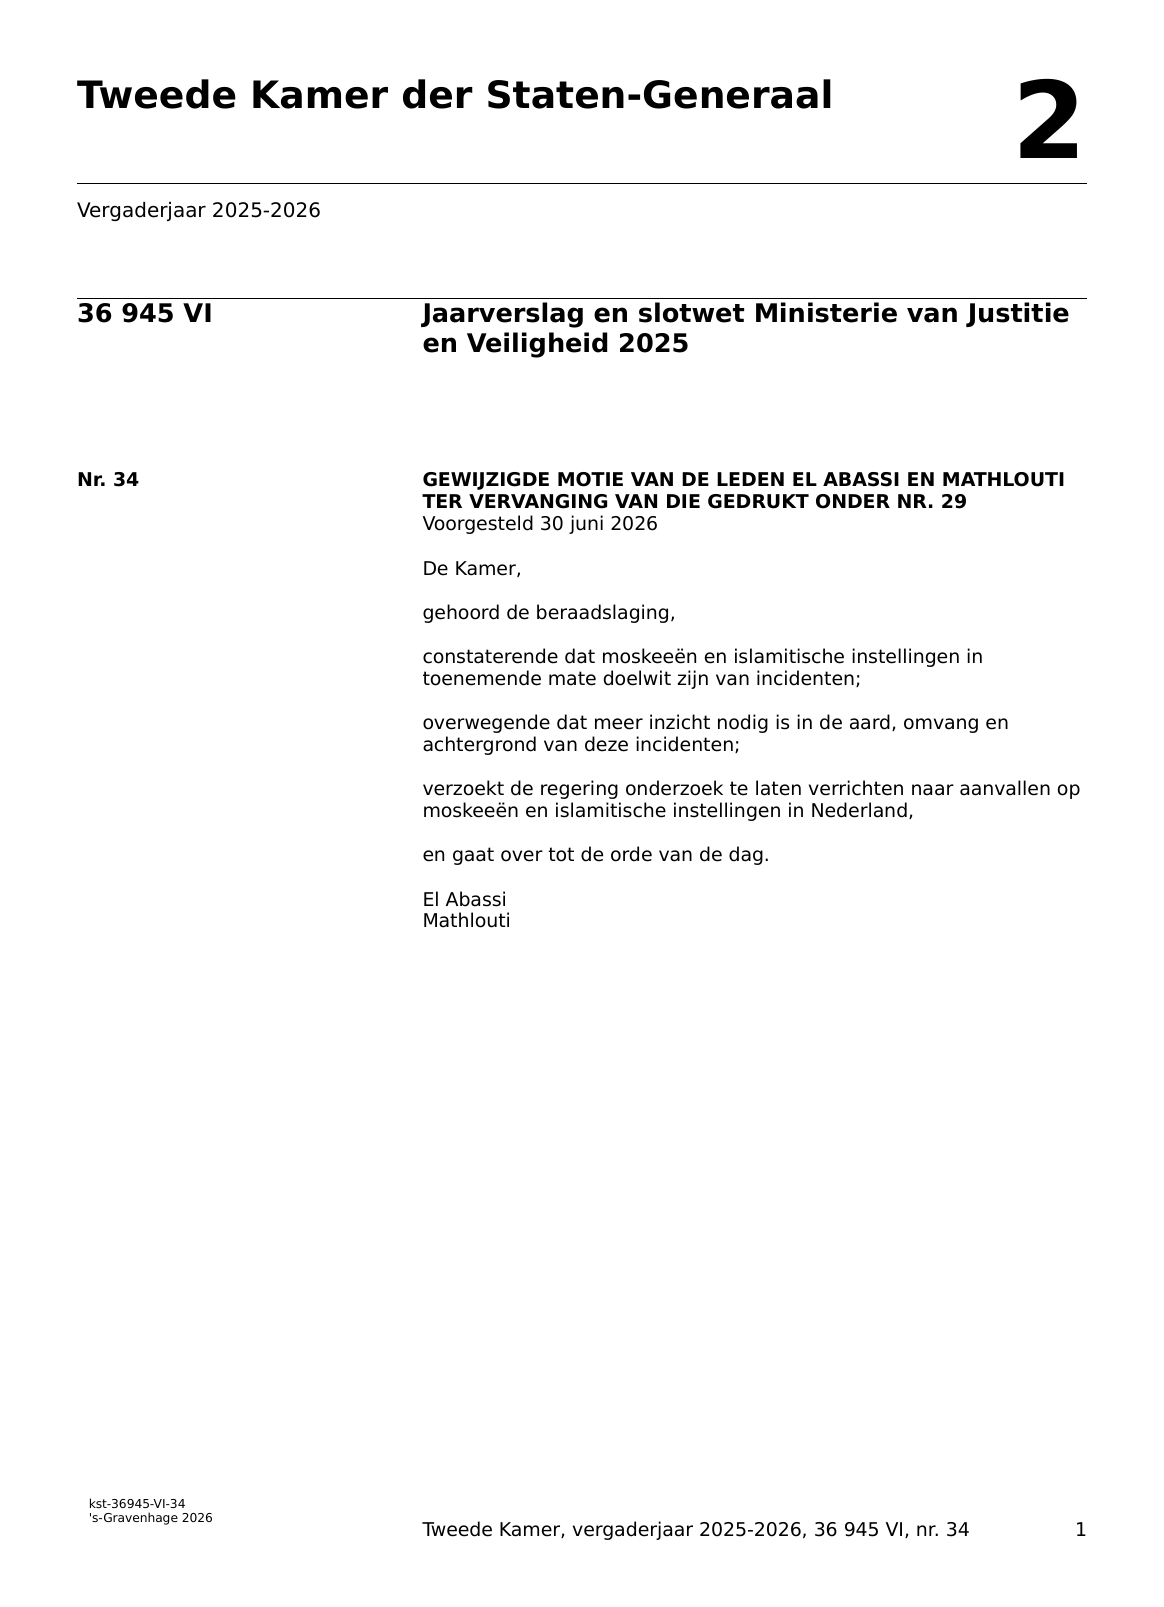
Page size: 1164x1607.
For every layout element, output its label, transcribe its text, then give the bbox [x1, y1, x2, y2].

text overwegende dat meer inzicht nodig is in de aard, omvang en achtergrond van deze incidenten; [422, 712, 1087, 756]
text kst-36945-VI-34 [88, 1497, 323, 1511]
table_header Tweede Kamer der Staten-Generaal [77, 59, 886, 183]
table_cell Vergaderjaar 2025-2026 [77, 184, 1087, 298]
table_header 2 [886, 59, 1087, 183]
text Mathlouti [422, 910, 1087, 932]
subtitle 36 945 VI Jaarverslag en slotwet Ministerie van Justitie en Veiligheid 2025 [77, 299, 1087, 358]
subtitle Nr. 34 GEWIJZIGDE MOTIE VAN DE LEDEN EL ABASSI EN MATHLOUTI TER VERVANGING VAN DIE GEDRUKT ONDER NR. 29 [77, 469, 1087, 513]
text verzoekt de regering onderzoek te laten verrichten naar aanvallen op moskeeën en islamitische instellingen in Nederland, [422, 778, 1087, 822]
text Voorgesteld 30 juni 2026 [422, 513, 1087, 535]
text El Abassi [422, 888, 1087, 910]
text gehoord de beraadslaging, [422, 602, 1087, 624]
text en gaat over tot de orde van de dag. [422, 844, 1087, 866]
text constaterende dat moskeeën en islamitische instellingen in toenemende mate doelwit zijn van incidenten; [422, 646, 1087, 690]
text 's-Gravenhage 2026 [88, 1511, 323, 1525]
text De Kamer, [422, 557, 1087, 579]
